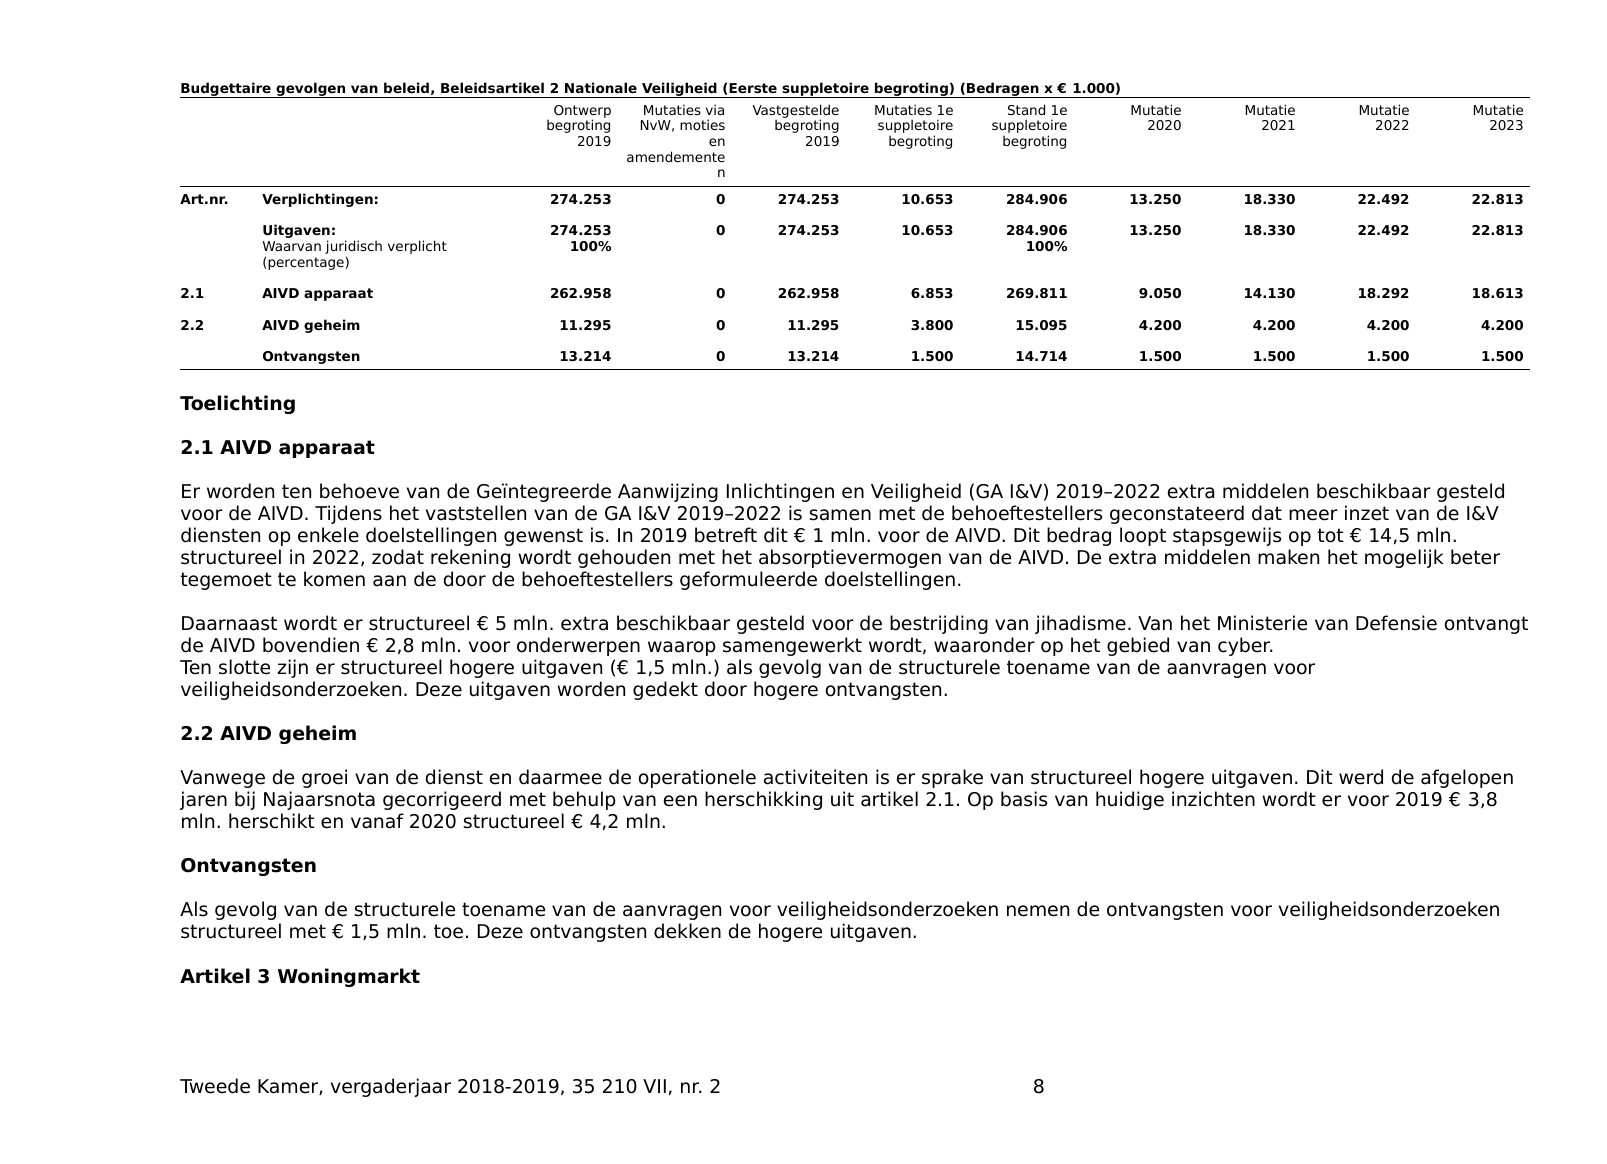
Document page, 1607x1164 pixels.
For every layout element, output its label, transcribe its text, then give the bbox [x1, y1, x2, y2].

table_cell [731, 333, 845, 349]
table_cell [1415, 207, 1529, 223]
table_cell [256, 302, 503, 317]
table_cell 4.200 [1301, 317, 1415, 333]
table_cell Mutatie 2023 [1415, 98, 1529, 186]
table_cell [845, 270, 959, 286]
table_cell 2.2 [180, 317, 256, 333]
table_cell 100% [959, 239, 1073, 270]
table_cell [1187, 239, 1301, 270]
table_cell [617, 239, 731, 270]
table_cell 284.906 [959, 223, 1073, 239]
table_cell 262.958 [503, 286, 617, 302]
table_cell 1.500 [1301, 349, 1415, 369]
table_cell Mutaties via NvW, moties en amendementen [617, 98, 731, 186]
table_cell Vastgestelde begroting 2019 [731, 98, 845, 186]
text Ten slotte zijn er structureel hogere uitgaven (€ 1,5 mln.) als gevolg van de structurele toename van de aanvragen voor veiligheidsonderzoeken. Deze uitgaven worden gedekt door hogere ontvangsten. [180, 657, 1529, 701]
table_cell 22.813 [1415, 223, 1529, 239]
table_cell Mutatie 2022 [1301, 98, 1415, 186]
table_cell [845, 239, 959, 270]
table_cell 18.330 [1187, 223, 1301, 239]
table_cell 22.492 [1301, 187, 1415, 207]
table_cell [617, 270, 731, 286]
table_cell 0 [617, 349, 731, 369]
subtitle 2.1 AIVD apparaat [180, 437, 1529, 458]
table_cell 4.200 [1415, 317, 1529, 333]
table_cell 284.906 [959, 187, 1073, 207]
subtitle Toelichting [180, 392, 1529, 414]
subtitle 2.2 AIVD geheim [180, 723, 1529, 745]
table_cell [180, 333, 256, 349]
table_cell 13.214 [503, 349, 617, 369]
table_cell [256, 333, 503, 349]
table_cell [959, 333, 1073, 349]
table_cell 1.500 [845, 349, 959, 369]
table_cell 18.292 [1301, 286, 1415, 302]
table_cell [845, 302, 959, 317]
table_cell 0 [617, 286, 731, 302]
table_cell 100% [503, 239, 617, 270]
table_cell 11.295 [731, 317, 845, 333]
table_cell [1301, 207, 1415, 223]
table_cell Art.nr. [180, 187, 256, 207]
table_cell [503, 333, 617, 349]
table_cell 0 [617, 317, 731, 333]
table_cell Mutatie 2021 [1187, 98, 1301, 186]
table_cell [959, 207, 1073, 223]
table_cell Mutaties 1e suppletoire begroting [845, 98, 959, 186]
text Als gevolg van de structurele toename van de aanvragen voor veiligheidsonderzoeken nemen de ontvangsten voor veiligheidsonderzoeken structureel met € 1,5 mln. toe. Deze ontvangsten dekken de hogere uitgaven. [180, 899, 1529, 943]
table_cell [1073, 333, 1187, 349]
table_cell [1301, 239, 1415, 270]
text Vanwege de groei van de dienst en daarmee de operationele activiteiten is er sprake van structureel hogere uitgaven. Dit werd de afgelopen jaren bij Najaarsnota gecorrigeerd met behulp van een herschikking uit artikel 2.1. Op basis van huidige inzichten wordt er voor 2019 € 3,8 mln. herschikt en vanaf 2020 structureel € 4,2 mln. [180, 767, 1529, 833]
table_cell 274.253 [731, 223, 845, 239]
table_cell Stand 1e suppletoire begroting [959, 98, 1073, 186]
table_cell 1.500 [1187, 349, 1301, 369]
table_cell AIVD geheim [256, 317, 503, 333]
table_cell 13.250 [1073, 223, 1187, 239]
table_cell [1415, 239, 1529, 270]
table_cell [503, 270, 617, 286]
table_cell [256, 207, 503, 223]
table_cell [180, 349, 256, 369]
table_cell [1301, 270, 1415, 286]
text Er worden ten behoeve van de Geïntegreerde Aanwijzing Inlichtingen en Veiligheid (GA I&V) 2019–2022 extra middelen beschikbaar gesteld voor de AIVD. Tijdens het vaststellen van de GA I&V 2019–2022 is samen met de behoeftestellers geconstateerd dat meer inzet van de I&V diensten op enkele doelstellingen gewenst is. In 2019 betreft dit € 1 mln. voor de AIVD. Dit bedrag loopt stapsgewijs op tot € 14,5 mln. structureel in 2022, zodat rekening wordt gehouden met het absorptievermogen van de AIVD. De extra middelen maken het mogelijk beter tegemoet te komen aan de door de behoeftestellers geformuleerde doelstellingen. [180, 481, 1529, 591]
table_cell [180, 223, 256, 239]
table_cell [180, 302, 256, 317]
table_cell 262.958 [731, 286, 845, 302]
table_cell 4.200 [1187, 317, 1301, 333]
table_cell [845, 207, 959, 223]
table_cell [1073, 270, 1187, 286]
table_cell 3.800 [845, 317, 959, 333]
table_cell [1415, 333, 1529, 349]
table_cell [256, 98, 503, 186]
table_cell 14.130 [1187, 286, 1301, 302]
table_cell 0 [617, 223, 731, 239]
table_cell [1073, 302, 1187, 317]
table_cell [731, 239, 845, 270]
table_cell Waarvan juridisch verplicht (percentage) [256, 239, 503, 270]
table_cell 10.653 [845, 187, 959, 207]
table_cell Uitgaven: [256, 223, 503, 239]
table_cell [731, 302, 845, 317]
table_cell 2.1 [180, 286, 256, 302]
table_cell 9.050 [1073, 286, 1187, 302]
table_cell [617, 207, 731, 223]
table_cell 13.250 [1073, 187, 1187, 207]
table_cell [959, 302, 1073, 317]
table_cell [503, 302, 617, 317]
subtitle Ontvangsten [180, 855, 1529, 877]
table_cell [503, 207, 617, 223]
table_cell 22.813 [1415, 187, 1529, 207]
table_cell [959, 270, 1073, 286]
table_cell [180, 207, 256, 223]
table_cell 18.330 [1187, 187, 1301, 207]
text Daarnaast wordt er structureel € 5 mln. extra beschikbaar gesteld voor de bestrijding van jihadisme. Van het Ministerie van Defensie ontvangt de AIVD bovendien € 2,8 mln. voor onderwerpen waarop samengewerkt wordt, waaronder op het gebied van cyber. [180, 613, 1529, 657]
table_cell Mutatie 2020 [1073, 98, 1187, 186]
table_cell 0 [617, 187, 731, 207]
table_cell [1301, 302, 1415, 317]
table_cell [1301, 333, 1415, 349]
table_cell 18.613 [1415, 286, 1529, 302]
table_cell [1073, 207, 1187, 223]
table_cell 15.095 [959, 317, 1073, 333]
table_cell [617, 302, 731, 317]
table_cell 13.214 [731, 349, 845, 369]
table_cell [180, 270, 256, 286]
table_cell [1415, 270, 1529, 286]
subtitle Artikel 3 Woningmarkt [180, 966, 1529, 987]
table_cell Verplichtingen: [256, 187, 503, 207]
table_cell [731, 270, 845, 286]
table_cell Ontwerp begroting 2019 [503, 98, 617, 186]
table_header Budgettaire gevolgen van beleid, Beleidsartikel 2 Nationale Veiligheid (Eerste suppletoire begroting) (Bedragen x € 1.000) [180, 81, 1529, 97]
table_cell 274.253 [503, 187, 617, 207]
table_cell 269.811 [959, 286, 1073, 302]
table_cell Ontvangsten [256, 349, 503, 369]
table_cell [1415, 302, 1529, 317]
table_cell [617, 333, 731, 349]
table_cell 1.500 [1073, 349, 1187, 369]
table_cell [1187, 207, 1301, 223]
table_cell [180, 239, 256, 270]
table_cell [845, 333, 959, 349]
table_cell [1073, 239, 1187, 270]
table_cell 1.500 [1415, 349, 1529, 369]
table_cell 4.200 [1073, 317, 1187, 333]
table_cell [1187, 333, 1301, 349]
table_cell [731, 207, 845, 223]
table_cell 274.253 [731, 187, 845, 207]
table_cell [1187, 302, 1301, 317]
table_cell [1187, 270, 1301, 286]
table_cell AIVD apparaat [256, 286, 503, 302]
table_cell 11.295 [503, 317, 617, 333]
table_cell [256, 270, 503, 286]
table_cell 274.253 [503, 223, 617, 239]
table_cell 14.714 [959, 349, 1073, 369]
table_cell 6.853 [845, 286, 959, 302]
table_cell 10.653 [845, 223, 959, 239]
table_cell 22.492 [1301, 223, 1415, 239]
table_cell [180, 98, 256, 186]
